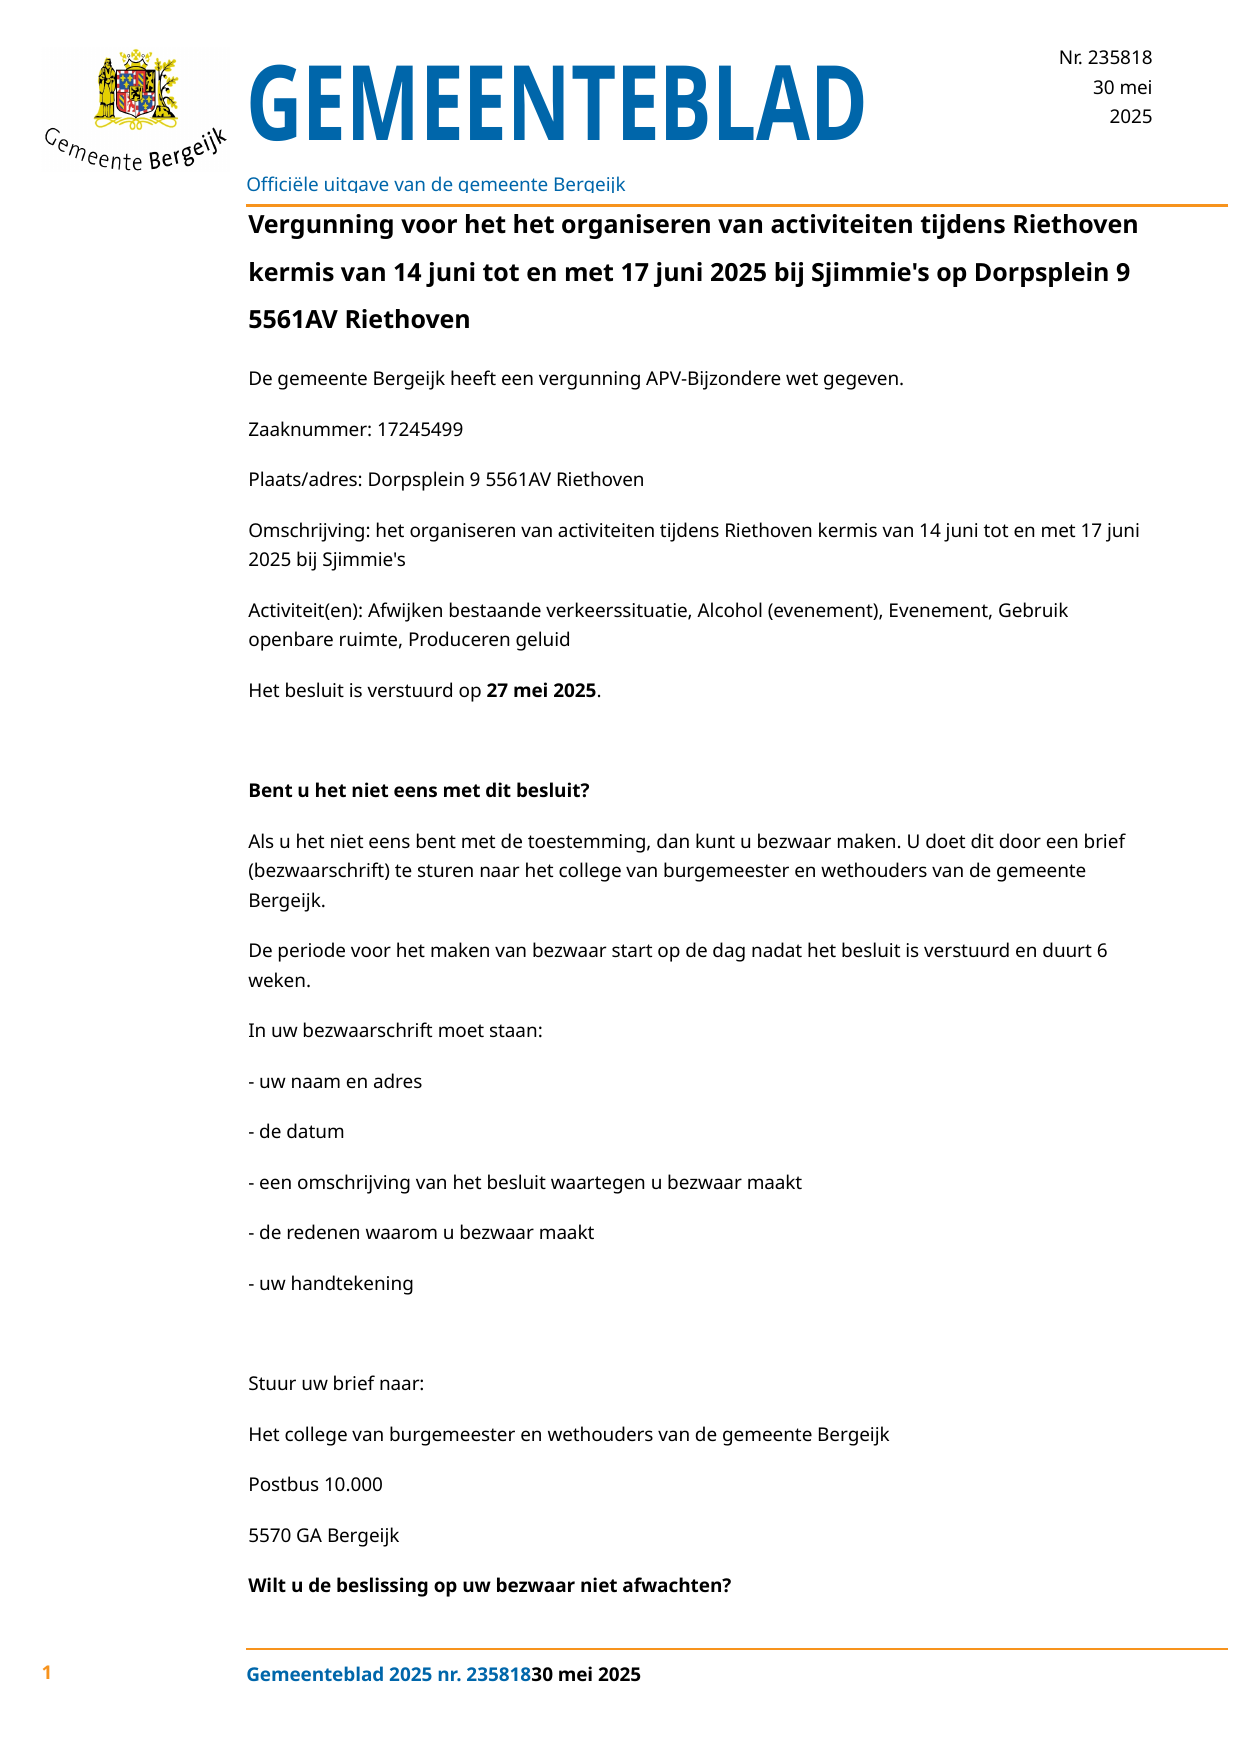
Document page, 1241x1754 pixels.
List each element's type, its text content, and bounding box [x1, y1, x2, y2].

text Het college van burgemeester en wethouders van de gemeente Bergeijk [248, 1421, 1152, 1447]
text Vergunning voor het het organiseren van activiteiten tijdens Riethoven kermis van 14 juni tot en met 17 juni 2025 bij Sjimmie's op Dorpsplein 9 5561AV Riethoven [248, 207, 1152, 336]
text In uw bezwaarschrift moet staan: [248, 1018, 1152, 1043]
text Stuur uw brief naar: [248, 1371, 1152, 1396]
text Wilt u de beslissing op uw bezwaar niet afwachten? [248, 1572, 1152, 1598]
text - de redenen waarom u bezwaar maakt [248, 1219, 1152, 1245]
text - uw naam en adres [248, 1068, 1152, 1094]
text 5570 GA Bergeijk [248, 1522, 1152, 1547]
text - uw handtekening [248, 1270, 1152, 1295]
picture [41, 47, 231, 172]
text Als u het niet eens bent met de toestemming, dan kunt u bezwaar maken. U doet dit door een brief (bezwaarschrift) te sturen naar het college van burgemeester en wethouders van de gemeente Bergeijk. [248, 828, 1152, 913]
text Omschrijving: het organiseren van activiteiten tijdens Riethoven kermis van 14 juni tot en met 17 juni 2025 bij Sjimmie's [248, 517, 1152, 572]
text De gemeente Bergeijk heeft een vergunning APV-Bijzondere wet gegeven. [248, 366, 1152, 391]
text - een omschrijving van het besluit waartegen u bezwaar maakt [248, 1169, 1152, 1194]
text - de datum [248, 1118, 1152, 1144]
text Plaats/adres: Dorpsplein 9 5561AV Riethoven [248, 466, 1152, 492]
text Zaaknummer: 17245499 [248, 416, 1152, 442]
text De periode voor het maken van bezwaar start op de dag nadat het besluit is verstuurd en duurt 6 weken. [248, 938, 1152, 993]
text Postbus 10.000 [248, 1471, 1152, 1497]
text Activiteit(en): Afwijken bestaande verkeerssituatie, Alcohol (evenement), Evenement, Gebruik openbare ruimte, Produceren geluid [248, 597, 1152, 652]
text Het besluit is verstuurd op 27 mei 2025. [248, 677, 1152, 702]
text Bent u het niet eens met dit besluit? [248, 778, 1152, 803]
